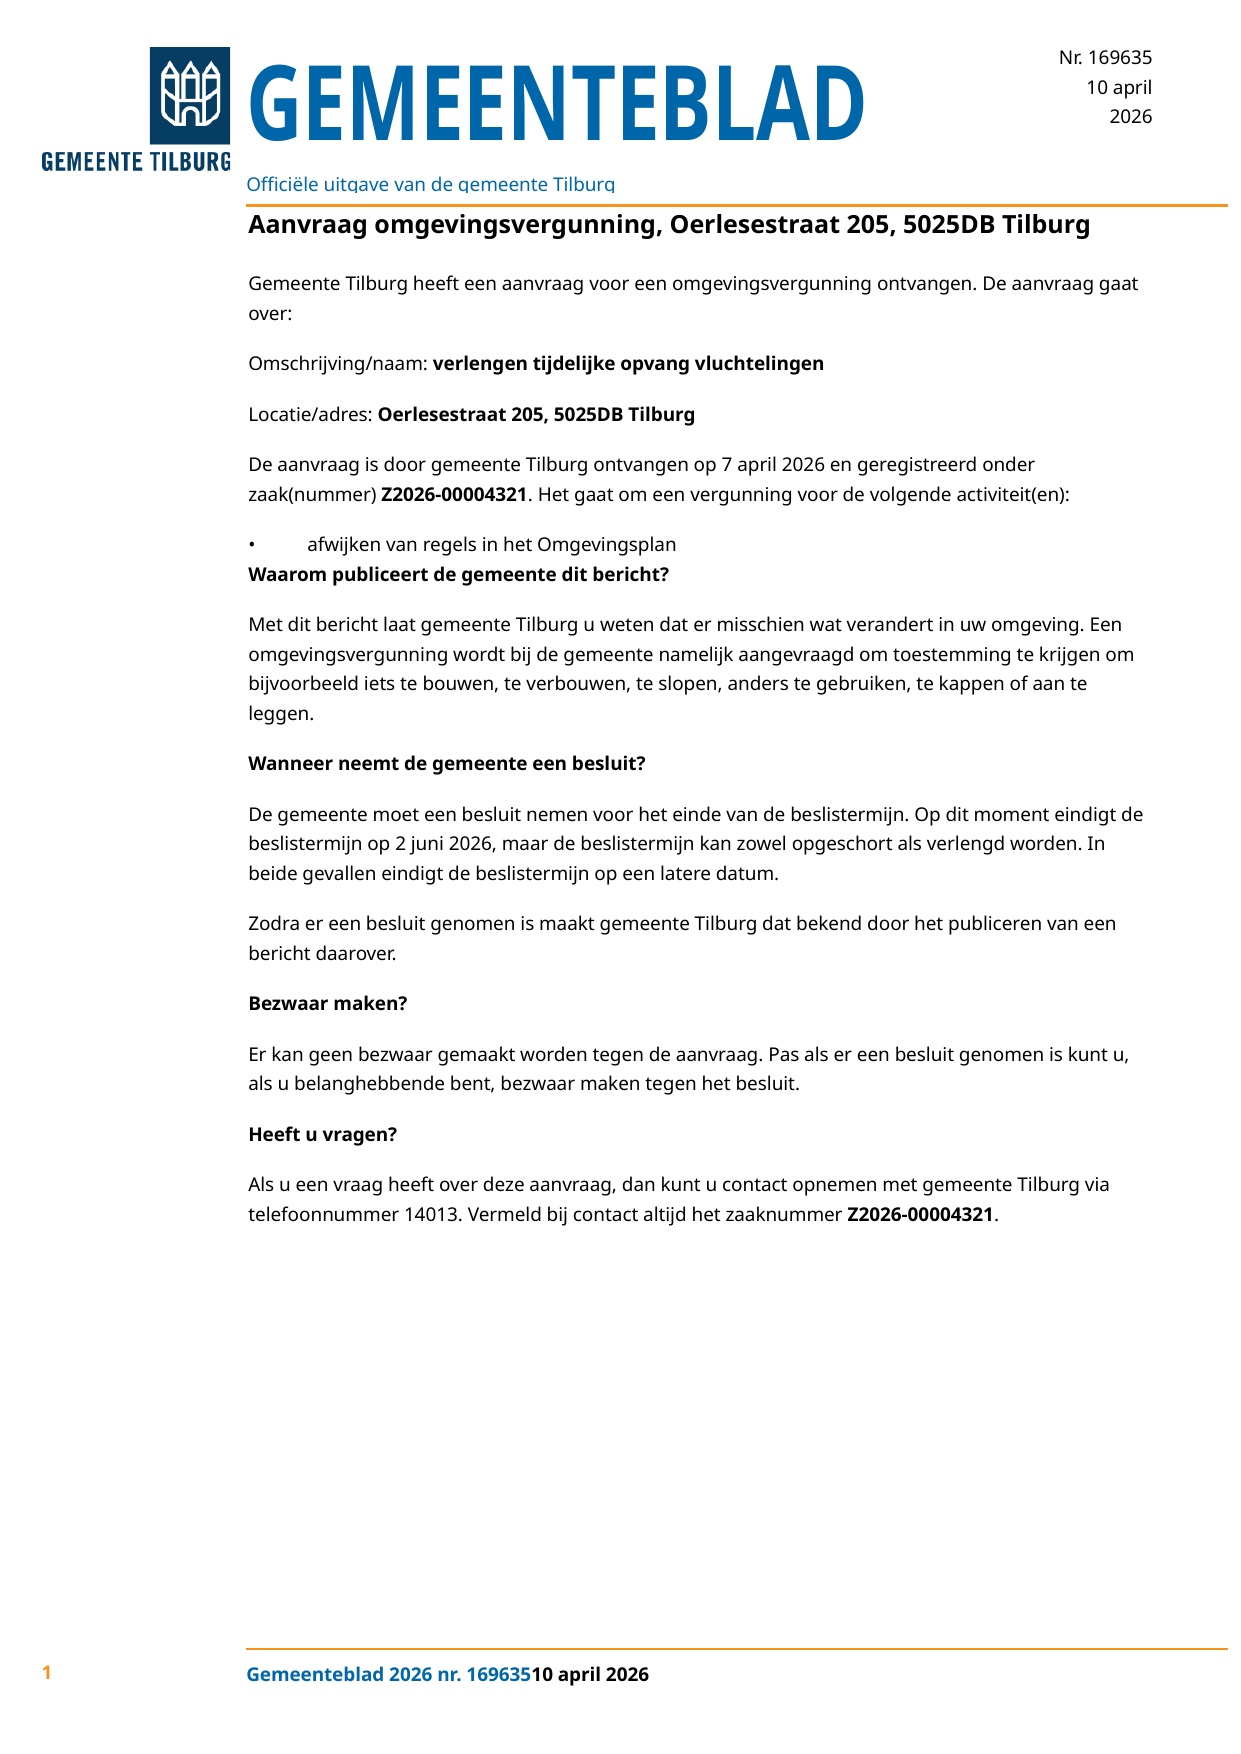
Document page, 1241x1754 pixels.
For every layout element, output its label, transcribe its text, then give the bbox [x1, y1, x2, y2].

text Heeft u vragen? [248, 1121, 1152, 1146]
text Gemeente Tilburg heeft een aanvraag voor een omgevingsvergunning ontvangen. De aanvraag gaat over: [248, 270, 1152, 326]
text Waarom publiceert de gemeente dit bericht? [248, 561, 1152, 586]
picture [41, 47, 231, 172]
text Er kan geen bezwaar gemaakt worden tegen de aanvraag. Pas als er een besluit genomen is kunt u, als u belanghebbende bent, bezwaar maken tegen het besluit. [248, 1041, 1152, 1096]
text Bezwaar maken? [248, 990, 1152, 1016]
list afwijken van regels in het Omgevingsplan [248, 531, 1152, 557]
text Zodra er een besluit genomen is maakt gemeente Tilburg dat bekend door het publiceren van een bericht daarover. [248, 910, 1152, 966]
text Met dit bericht laat gemeente Tilburg u weten dat er misschien wat verandert in uw omgeving. Een omgevingsvergunning wordt bij de gemeente namelijk aangevraagd om toestemming te krijgen om bijvoorbeeld iets te bouwen, te verbouwen, te slopen, anders te gebruiken, te kappen of aan te leggen. [248, 611, 1152, 726]
text Locatie/adres: Oerlesestraat 205, 5025DB Tilburg [248, 401, 1152, 426]
text De gemeente moet een besluit nemen voor het einde van de beslistermijn. Op dit moment eindigt de beslistermijn op 2 juni 2026, maar de beslistermijn kan zowel opgeschort als verlengd worden. In beide gevallen eindigt de beslistermijn op een latere datum. [248, 801, 1152, 886]
text De aanvraag is door gemeente Tilburg ontvangen op 7 april 2026 en geregistreerd onder zaak(nummer) Z2026-00004321. Het gaat om een vergunning voor de volgende activiteit(en): [248, 451, 1152, 506]
text Als u een vraag heeft over deze aanvraag, dan kunt u contact opnemen met gemeente Tilburg via telefoonnummer 14013. Vermeld bij contact altijd het zaaknummer Z2026-00004321. [248, 1171, 1152, 1226]
text Wanneer neemt de gemeente een besluit? [248, 750, 1152, 776]
text Omschrijving/naam: verlengen tijdelijke opvang vluchtelingen [248, 350, 1152, 376]
text Aanvraag omgevingsvergunning, Oerlesestraat 205, 5025DB Tilburg [248, 207, 1152, 241]
